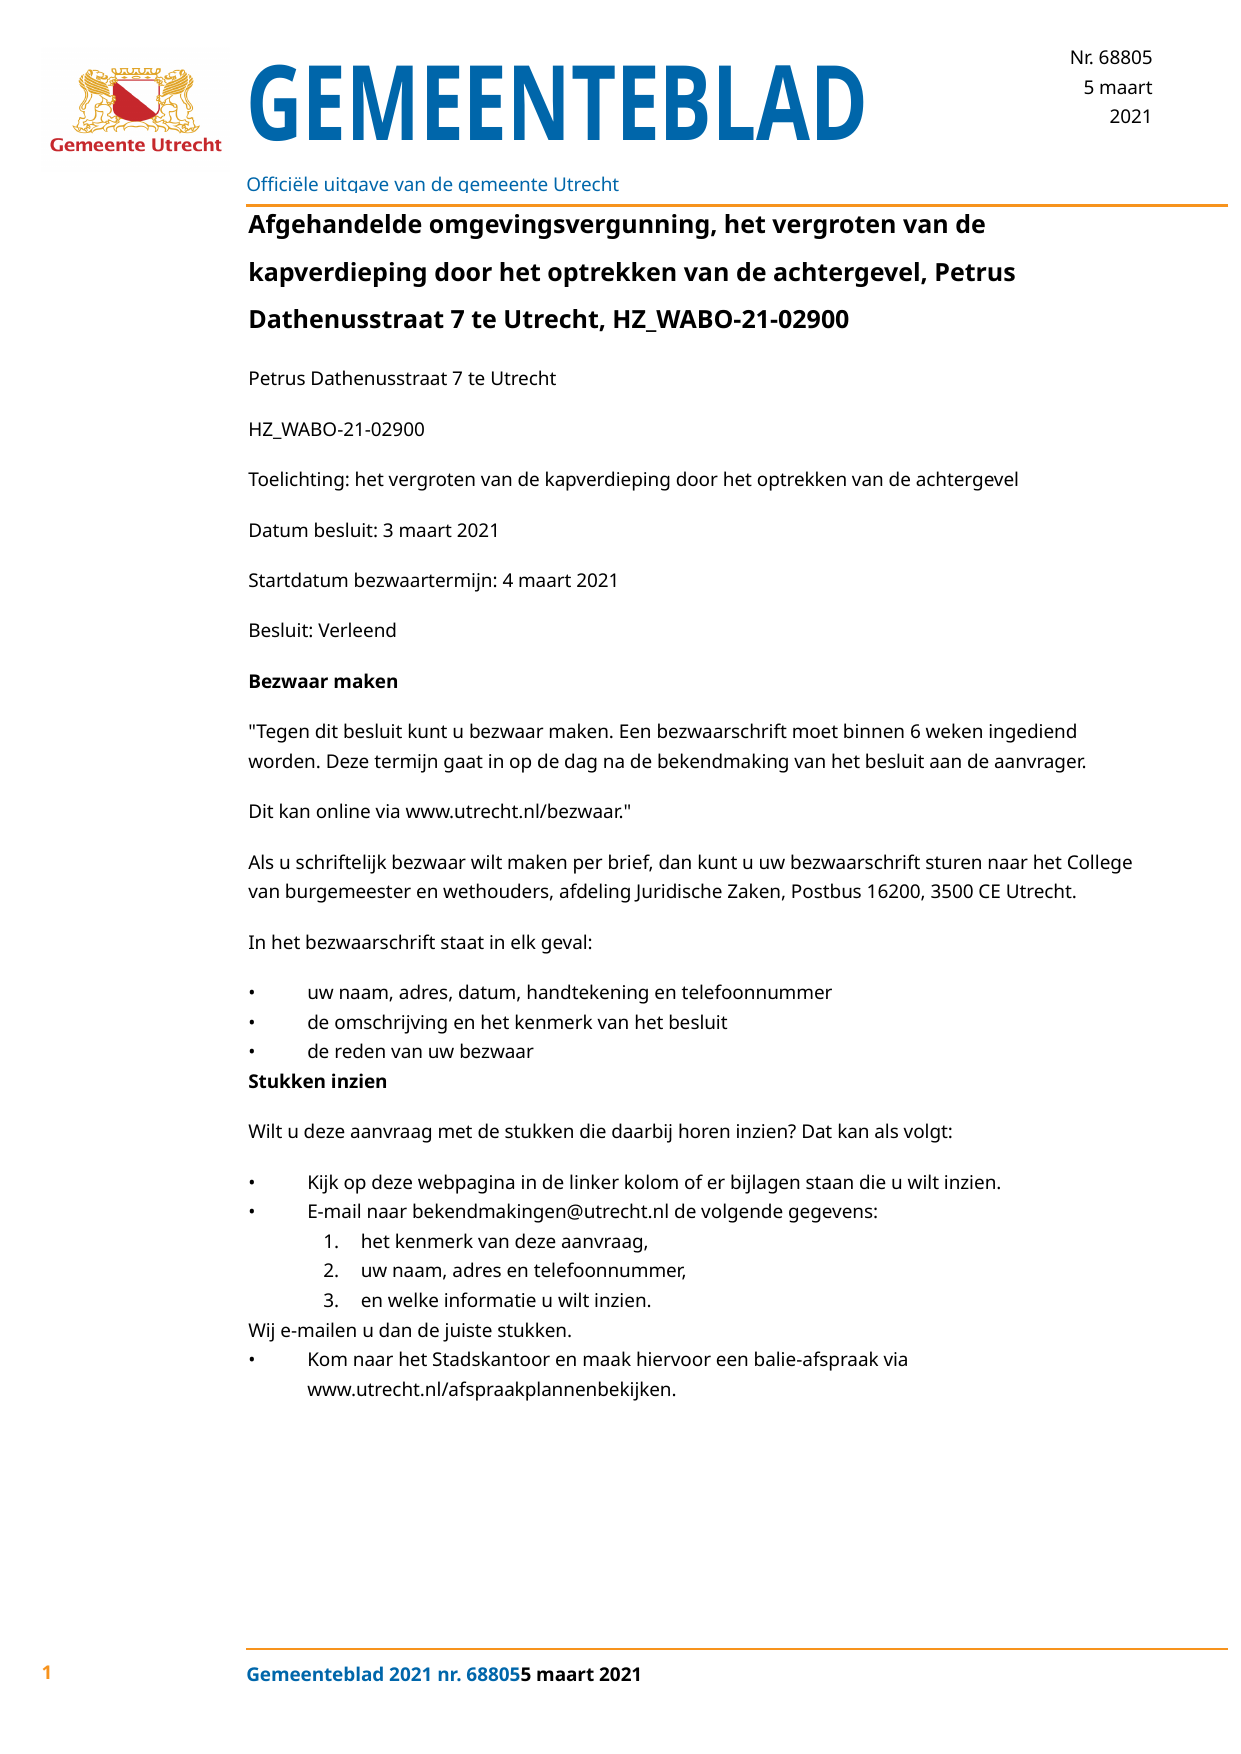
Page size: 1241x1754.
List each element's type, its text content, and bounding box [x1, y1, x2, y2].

list E-mail naar bekendmakingen@utrecht.nl de volgende gegevens: [248, 1198, 1152, 1224]
text Afgehandelde omgevingsvergunning, het vergroten van de kapverdieping door het optrekken van de achtergevel, Petrus Dathenusstraat 7 te Utrecht, HZ_WABO-21-02900 [248, 207, 1152, 336]
list de omschrijving en het kenmerk van het besluit [248, 1009, 1152, 1034]
text Wilt u deze aanvraag met de stukken die daarbij horen inzien? Dat kan als volgt: [248, 1118, 1152, 1144]
text Wij e-mailen u dan de juiste stukken. [248, 1317, 1152, 1342]
text Als u schriftelijk bezwaar wilt maken per brief, dan kunt u uw bezwaarschrift sturen naar het College van burgemeester en wethouders, afdeling Juridische Zaken, Postbus 16200, 3500 CE Utrecht. [248, 849, 1152, 904]
list Kom naar het Stadskantoor en maak hiervoor een balie-afspraak via www.utrecht.nl/afspraakplannenbekijken. [248, 1346, 1152, 1402]
list het kenmerk van deze aanvraag, [323, 1228, 1152, 1254]
text "Tegen dit besluit kunt u bezwaar maken. Een bezwaarschrift moet binnen 6 weken ingediend worden. Deze termijn gaat in op de dag na de bekendmaking van het besluit aan de aanvrager. [248, 718, 1152, 774]
list uw naam, adres, datum, handtekening en telefoonnummer [248, 979, 1152, 1005]
list de reden van uw bezwaar [248, 1038, 1152, 1064]
list uw naam, adres en telefoonnummer, [323, 1258, 1152, 1283]
text Bezwaar maken [248, 668, 1152, 694]
text Dit kan online via www.utrecht.nl/bezwaar." [248, 798, 1152, 824]
text Datum besluit: 3 maart 2021 [248, 517, 1152, 542]
text HZ_WABO-21-02900 [248, 416, 1152, 442]
text Stukken inzien [248, 1068, 1152, 1094]
list Kijk op deze webpagina in de linker kolom of er bijlagen staan die u wilt inzien. [248, 1169, 1152, 1194]
text Startdatum bezwaartermijn: 4 maart 2021 [248, 567, 1152, 593]
picture [41, 47, 231, 172]
text In het bezwaarschrift staat in elk geval: [248, 929, 1152, 954]
list en welke informatie u wilt inzien. [323, 1287, 1152, 1313]
text Besluit: Verleend [248, 618, 1152, 643]
text Toelichting: het vergroten van de kapverdieping door het optrekken van de achtergevel [248, 466, 1152, 492]
text Petrus Dathenusstraat 7 te Utrecht [248, 366, 1152, 391]
